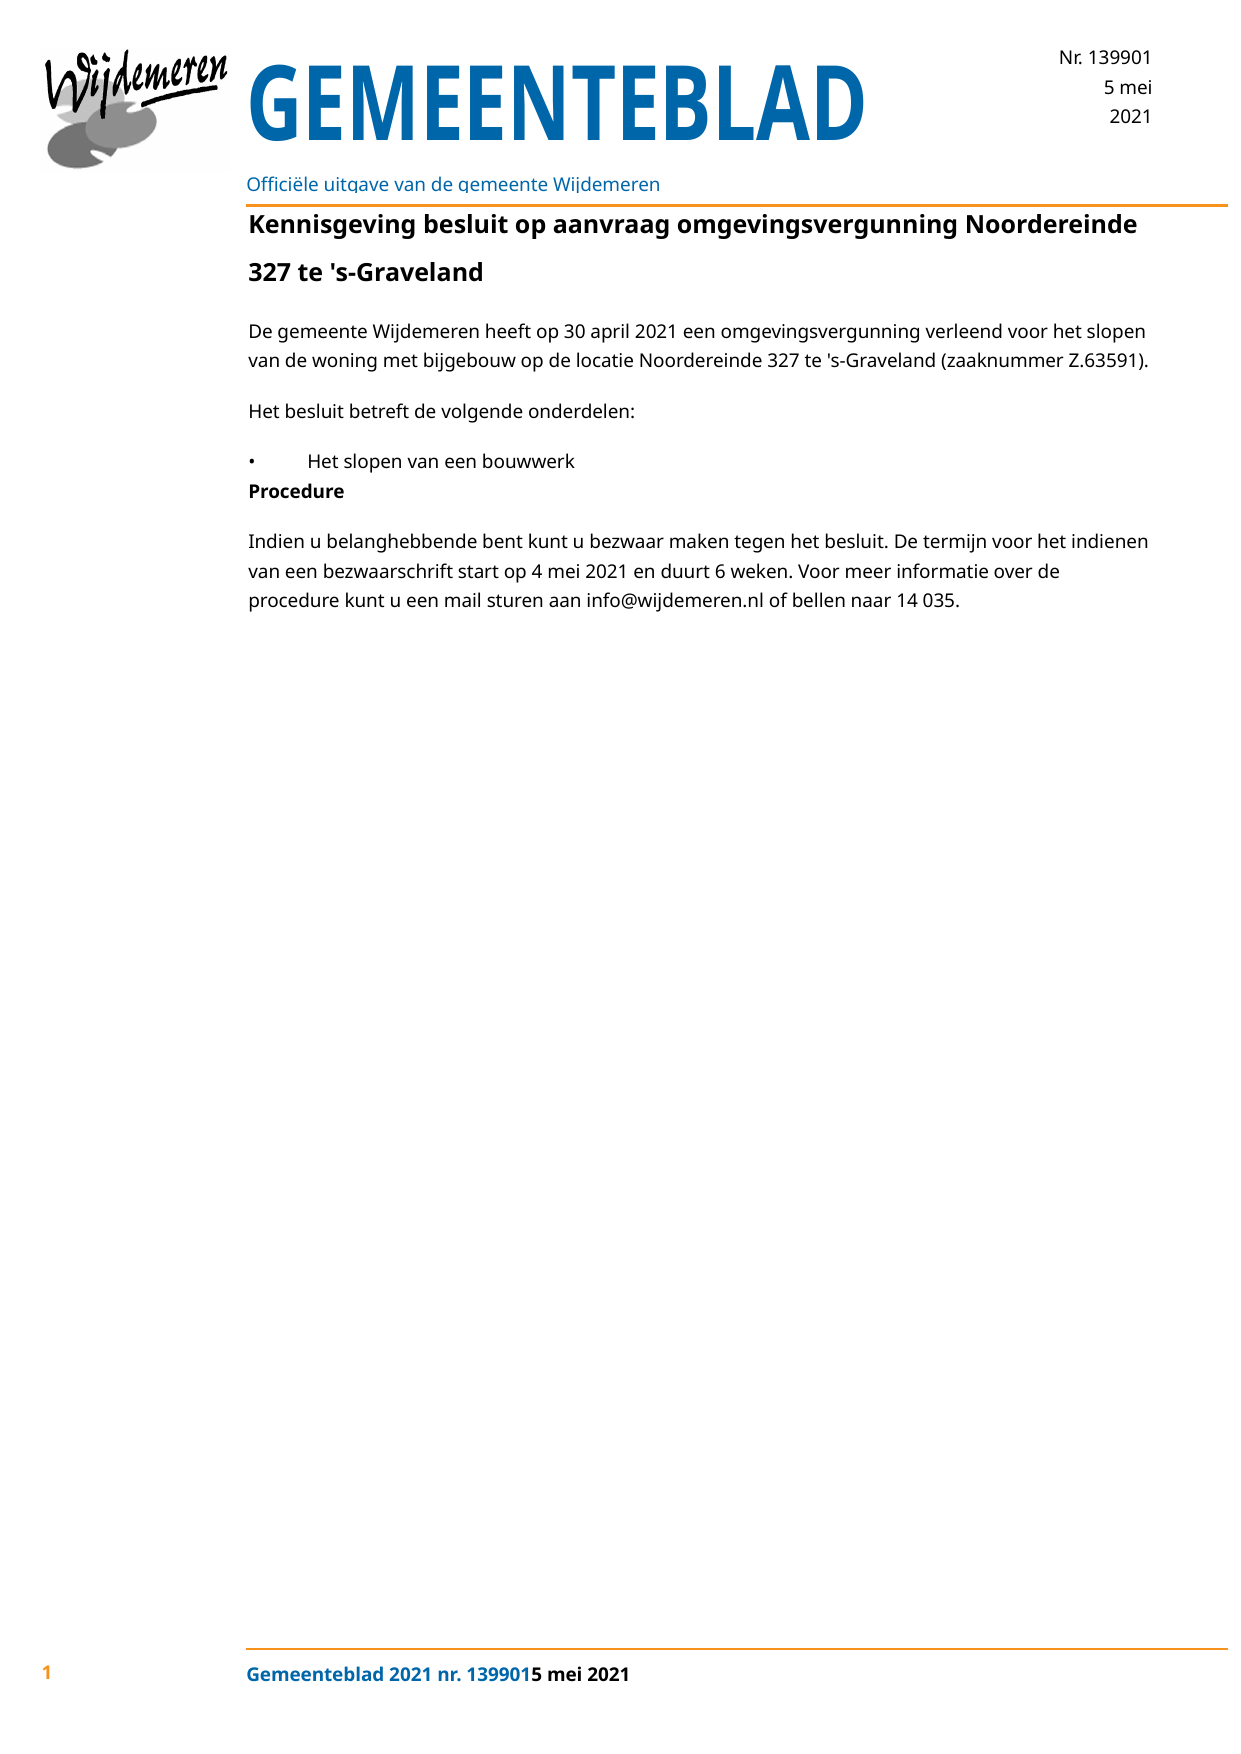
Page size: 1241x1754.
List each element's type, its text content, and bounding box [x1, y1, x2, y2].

text Procedure [248, 478, 1152, 504]
text Het besluit betreft de volgende onderdelen: [248, 398, 1152, 424]
text De gemeente Wijdemeren heeft op 30 april 2021 een omgevingsvergunning verleend voor het slopen van de woning met bijgebouw op de locatie Noordereinde 327 te 's-Graveland (zaaknummer Z.63591). [248, 318, 1152, 373]
text Kennisgeving besluit op aanvraag omgevingsvergunning Noordereinde 327 te 's-Graveland [248, 207, 1152, 288]
text Indien u belanghebbende bent kunt u bezwaar maken tegen het besluit. De termijn voor het indienen van een bezwaarschrift start op 4 mei 2021 en duurt 6 weken. Voor meer informatie over de procedure kunt u een mail sturen aan info@wijdemeren.nl of bellen naar 14 035. [248, 528, 1152, 613]
list Het slopen van een bouwwerk [248, 448, 1152, 474]
picture [41, 47, 231, 172]
